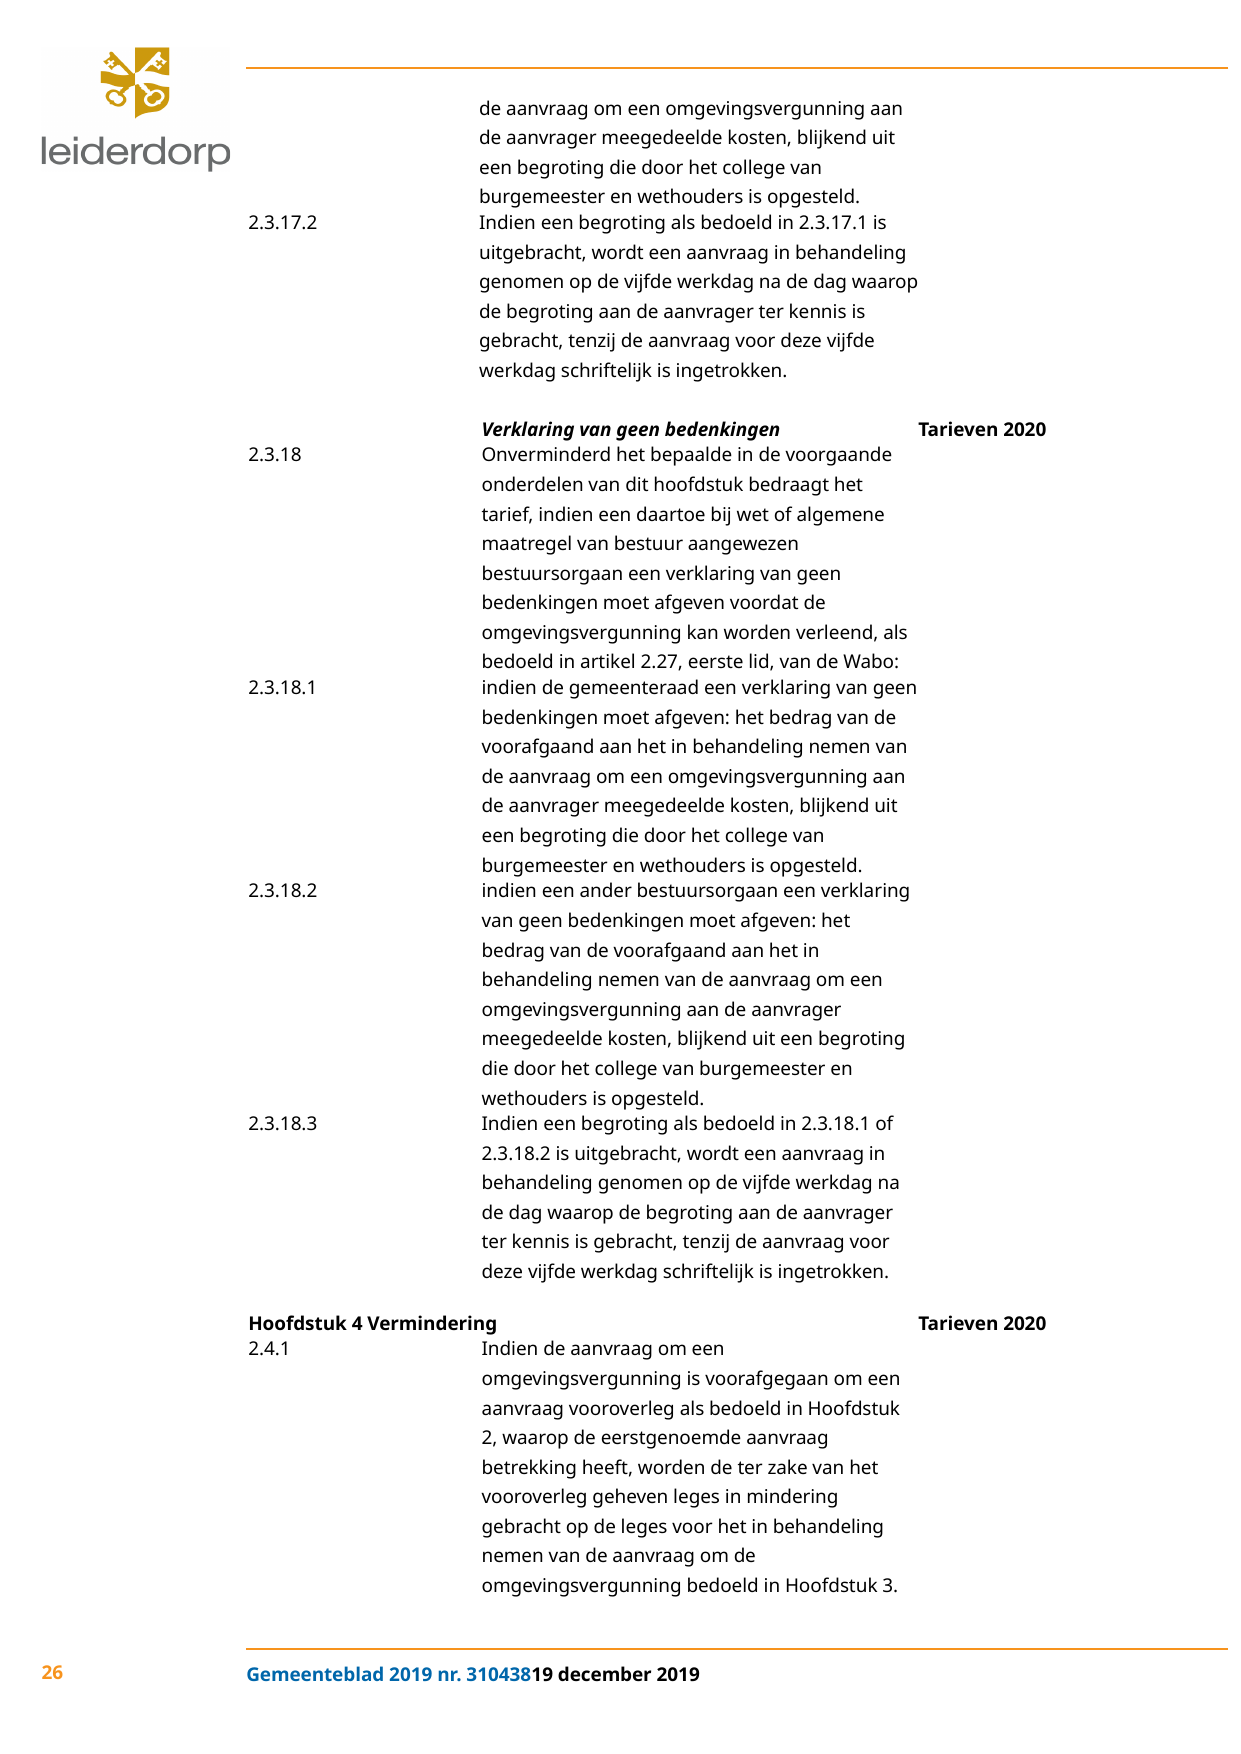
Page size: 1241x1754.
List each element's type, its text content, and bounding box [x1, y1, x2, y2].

table_cell [918, 878, 1152, 1110]
table_cell [248, 1284, 481, 1310]
table_cell Hoofdstuk 4 Vermindering [248, 1310, 918, 1336]
table_header [248, 416, 481, 442]
table_header Verklaring van geen bedenkingen [481, 416, 918, 442]
table_header Tarieven 2020 [918, 416, 1152, 442]
table_cell Indien de aanvraag om een omgevingsvergunning is voorafgegaan om een aanvraag vooroverleg als bedoeld in Hoofdstuk 2, waarop de eerstgenoemde aanvraag betrekking heeft, worden de ter zake van het vooroverleg geheven leges in mindering gebracht op de leges voor het in behandeling nemen van de aanvraag om de omgevingsvergunning bedoeld in Hoofdstuk 3. [481, 1336, 918, 1598]
table_cell [918, 442, 1152, 674]
table_cell 2.3.18.3 [248, 1110, 481, 1284]
table_cell 2.3.18 [248, 442, 481, 674]
table_cell [918, 674, 1152, 878]
table_cell [481, 1284, 918, 1310]
table_cell [921, 209, 1152, 383]
table_cell [918, 1336, 1152, 1598]
table_cell Indien een begroting als bedoeld in 2.3.18.1 of 2.3.18.2 is uitgebracht, wordt een aanvraag in behandeling genomen op de vijfde werkdag na de dag waarop de begroting aan de aanvrager ter kennis is gebracht, tenzij de aanvraag voor deze vijfde werkdag schriftelijk is ingetrokken. [481, 1110, 918, 1284]
table_cell [248, 95, 479, 209]
table_cell 2.4.1 [248, 1336, 481, 1598]
table_cell indien de gemeenteraad een verklaring van geen bedenkingen moet afgeven: het bedrag van de voorafgaand aan het in behandeling nemen van de aanvraag om een omgevingsvergunning aan de aanvrager meegedeelde kosten, blijkend uit een begroting die door het college van burgemeester en wethouders is opgesteld. [481, 674, 918, 878]
table_cell Indien een begroting als bedoeld in 2.3.17.1 is uitgebracht, wordt een aanvraag in behandeling genomen op de vijfde werkdag na de dag waarop de begroting aan de aanvrager ter kennis is gebracht, tenzij de aanvraag voor deze vijfde werkdag schriftelijk is ingetrokken. [479, 209, 921, 383]
table_cell 2.3.17.2 [248, 209, 479, 383]
table_cell Onverminderd het bepaalde in de voorgaande onderdelen van dit hoofdstuk bedraagt het tarief, indien een daartoe bij wet of algemene maatregel van bestuur aangewezen bestuursorgaan een verklaring van geen bedenkingen moet afgeven voordat de omgevingsvergunning kan worden verleend, als bedoeld in artikel 2.27, eerste lid, van de Wabo: [481, 442, 918, 674]
table_cell indien een ander bestuursorgaan een verklaring van geen bedenkingen moet afgeven: het bedrag van de voorafgaand aan het in behandeling nemen van de aanvraag om een omgevingsvergunning aan de aanvrager meegedeelde kosten, blijkend uit een begroting die door het college van burgemeester en wethouders is opgesteld. [481, 878, 918, 1110]
picture [41, 47, 231, 172]
table_cell [918, 1284, 1152, 1310]
table_cell [921, 95, 1152, 209]
table_cell 2.3.18.1 [248, 674, 481, 878]
table_cell 2.3.18.2 [248, 878, 481, 1110]
table_cell Tarieven 2020 [918, 1310, 1152, 1336]
table_cell de aanvraag om een omgevingsvergunning aan de aanvrager meegedeelde kosten, blijkend uit een begroting die door het college van burgemeester en wethouders is opgesteld. [479, 95, 921, 209]
table_cell [918, 1110, 1152, 1284]
